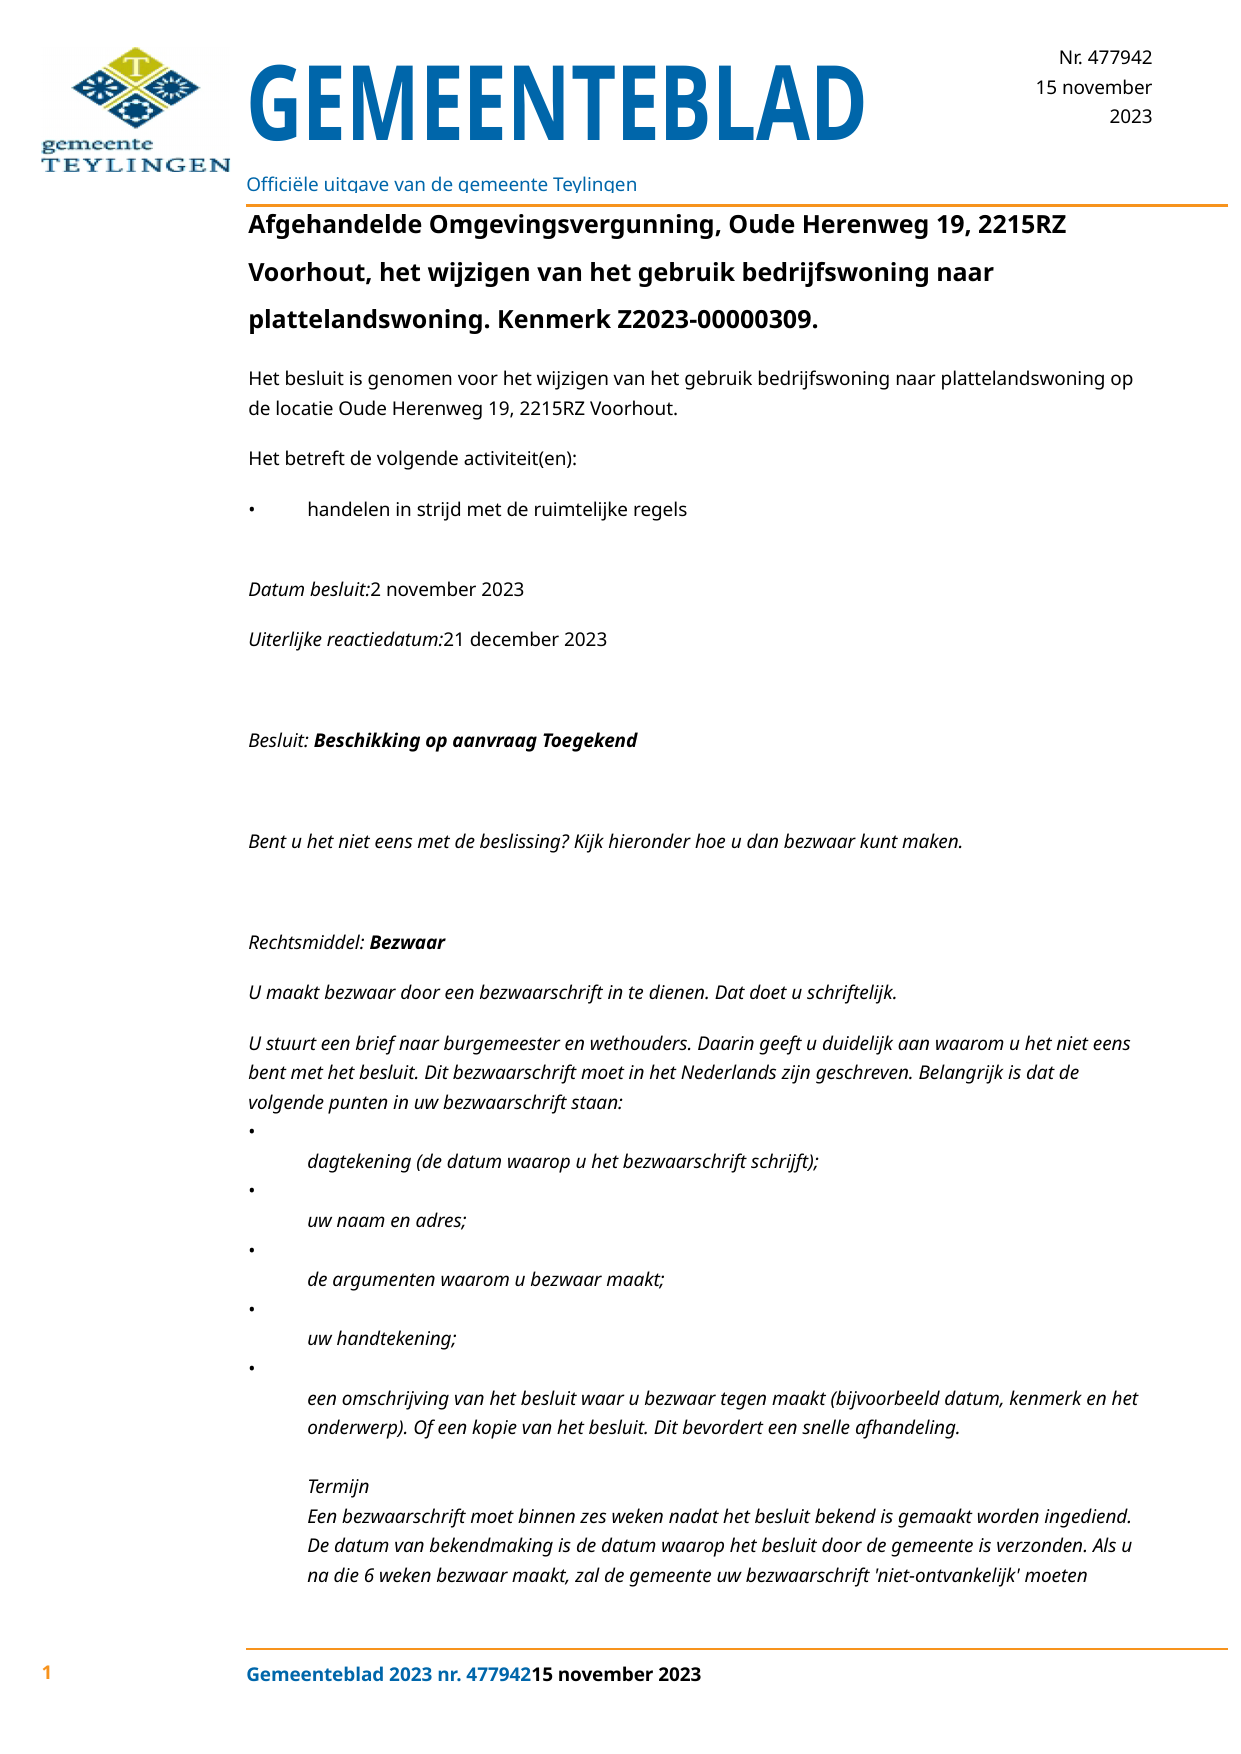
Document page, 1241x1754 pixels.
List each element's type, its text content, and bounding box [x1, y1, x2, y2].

text Het besluit is genomen voor het wijzigen van het gebruik bedrijfswoning naar plattelandswoning op de locatie Oude Herenweg 19, 2215RZ Voorhout. [248, 366, 1152, 421]
list handelen in strijd met de ruimtelijke regels [248, 496, 1152, 522]
text Besluit: Beschikking op aanvraag Toegekend [248, 727, 1152, 753]
list uw naam en adres; [248, 1207, 1152, 1233]
list dagtekening (de datum waarop u het bezwaarschrift schrijft); [248, 1148, 1152, 1174]
text U maakt bezwaar door een bezwaarschrift in te dienen. Dat doet u schriftelijk. [248, 979, 1152, 1005]
list de argumenten waarom u bezwaar maakt; [248, 1266, 1152, 1292]
text U stuurt een brief naar burgemeester en wethouders. Daarin geeft u duidelijk aan waarom u het niet eens bent met het besluit. Dit bezwaarschrift moet in het Nederlands zijn geschreven. Belangrijk is dat de volgende punten in uw bezwaarschrift staan: [248, 1030, 1152, 1114]
text Het betreft de volgende activiteit(en): [248, 446, 1152, 471]
list Een bezwaarschrift moet binnen zes weken nadat het besluit bekend is gemaakt worden ingediend. De datum van bekendmaking is de datum waarop het besluit door de gemeente is verzonden. Als u na die 6 weken bezwaar maakt, zal de gemeente uw bezwaarschrift 'niet-ontvankelijk' moeten [248, 1503, 1152, 1588]
text Bent u het niet eens met de beslissing? Kijk hieronder hoe u dan bezwaar kunt maken. [248, 828, 1152, 854]
picture [41, 47, 231, 172]
text Uiterlijke reactiedatum:21 december 2023 [248, 626, 1152, 652]
list een omschrijving van het besluit waar u bezwaar tegen maakt (bijvoorbeeld datum, kenmerk en het onderwerp). Of een kopie van het besluit. Dit bevordert een snelle afhandeling. [248, 1385, 1152, 1440]
text Afgehandelde Omgevingsvergunning, Oude Herenweg 19, 2215RZ Voorhout, het wijzigen van het gebruik bedrijfswoning naar plattelandswoning. Kenmerk Z2023-00000309. [248, 207, 1152, 336]
text Datum besluit:2 november 2023 [248, 576, 1152, 602]
list uw handtekening; [248, 1326, 1152, 1351]
list Termijn [248, 1473, 1152, 1499]
text Rechtsmiddel: Bezwaar [248, 929, 1152, 954]
